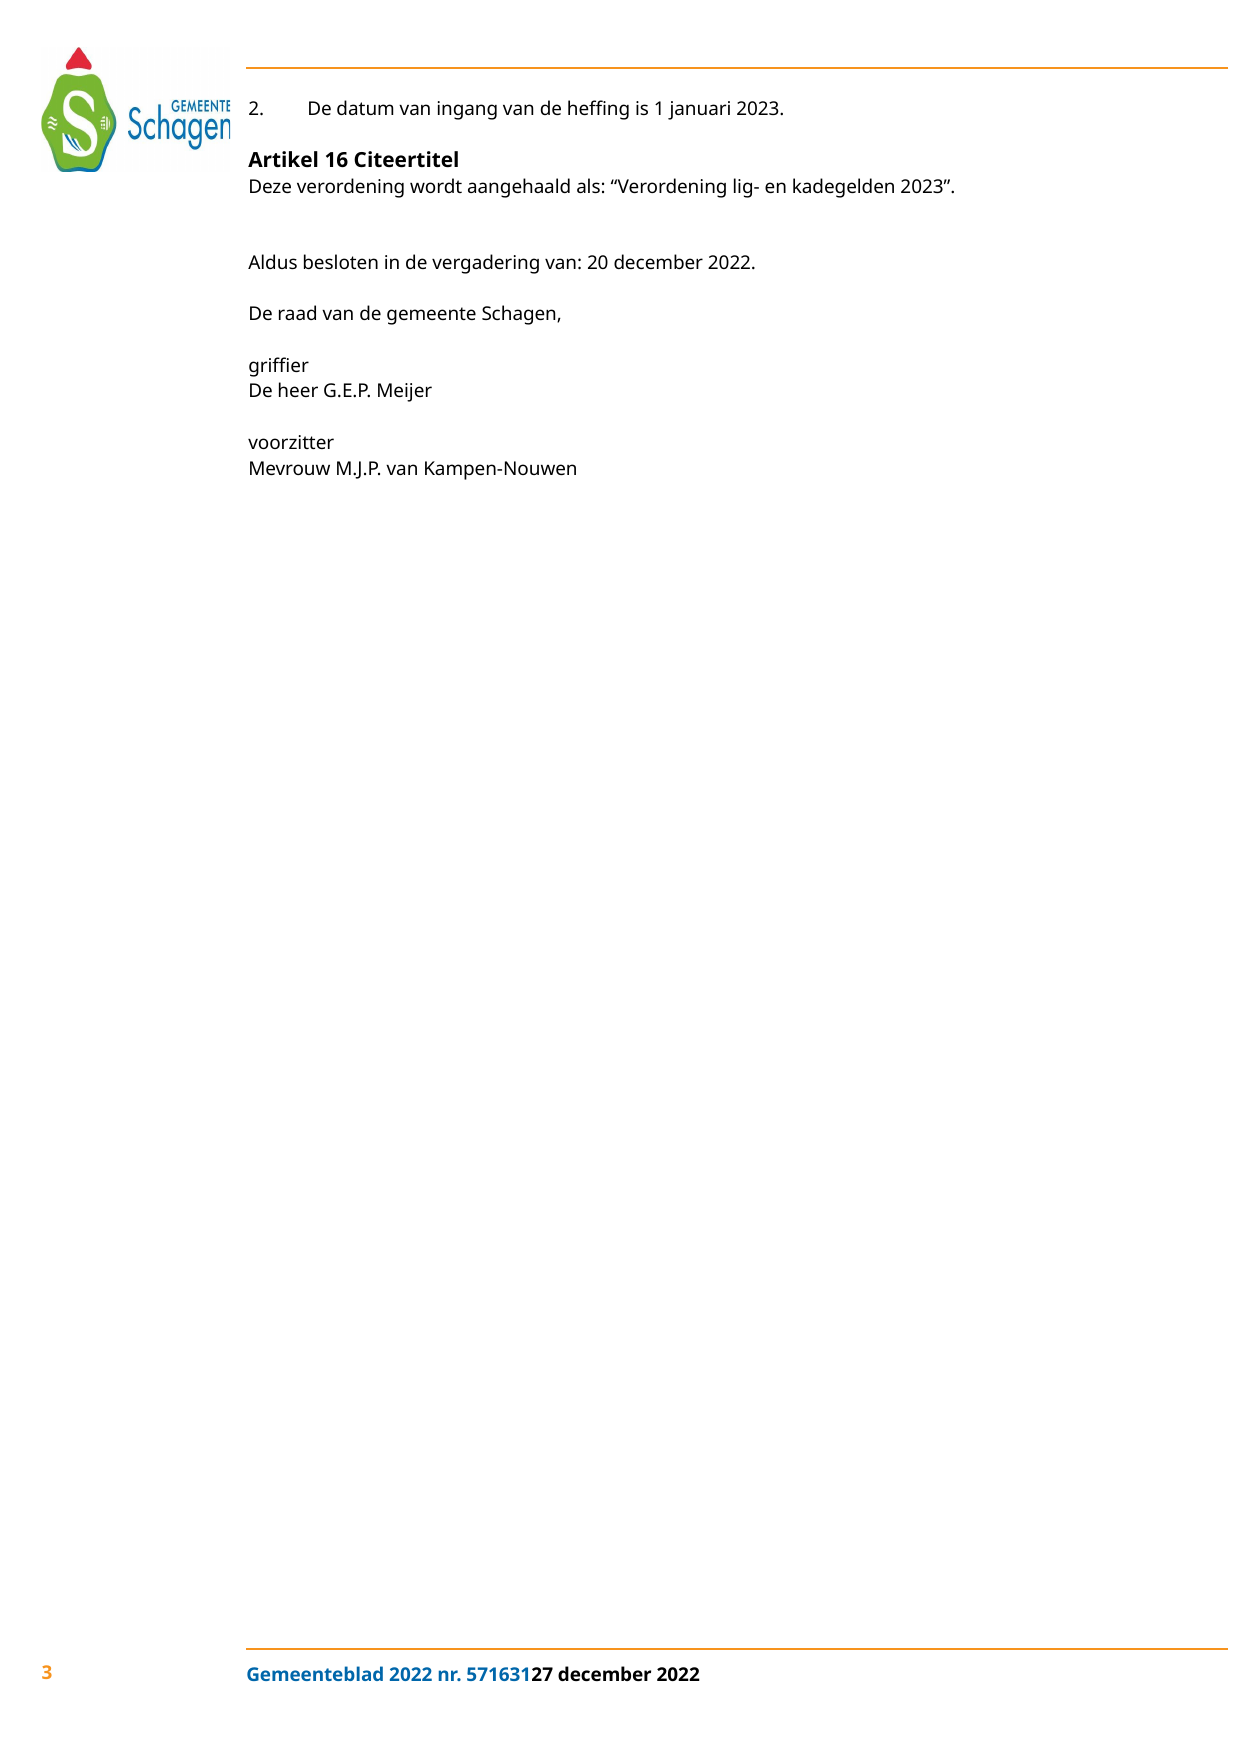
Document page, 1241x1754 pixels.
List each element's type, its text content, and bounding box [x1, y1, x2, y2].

text De raad van de gemeente Schagen, [248, 300, 1152, 326]
text Deze verordening wordt aangehaald als: “Verordening lig- en kadegelden 2023”. [248, 174, 1152, 199]
text De heer G.E.P. Meijer [248, 377, 1152, 403]
text Artikel 16 Citeertitel [248, 145, 1152, 174]
list De datum van ingang van de heffing is 1 januari 2023. [248, 95, 1152, 121]
picture [41, 47, 231, 172]
text voorzitter [248, 429, 1152, 455]
text Mevrouw M.J.P. van Kampen-Nouwen [248, 455, 1152, 480]
text griffier [248, 352, 1152, 377]
text Aldus besloten in de vergadering van: 20 december 2022. [248, 249, 1152, 274]
